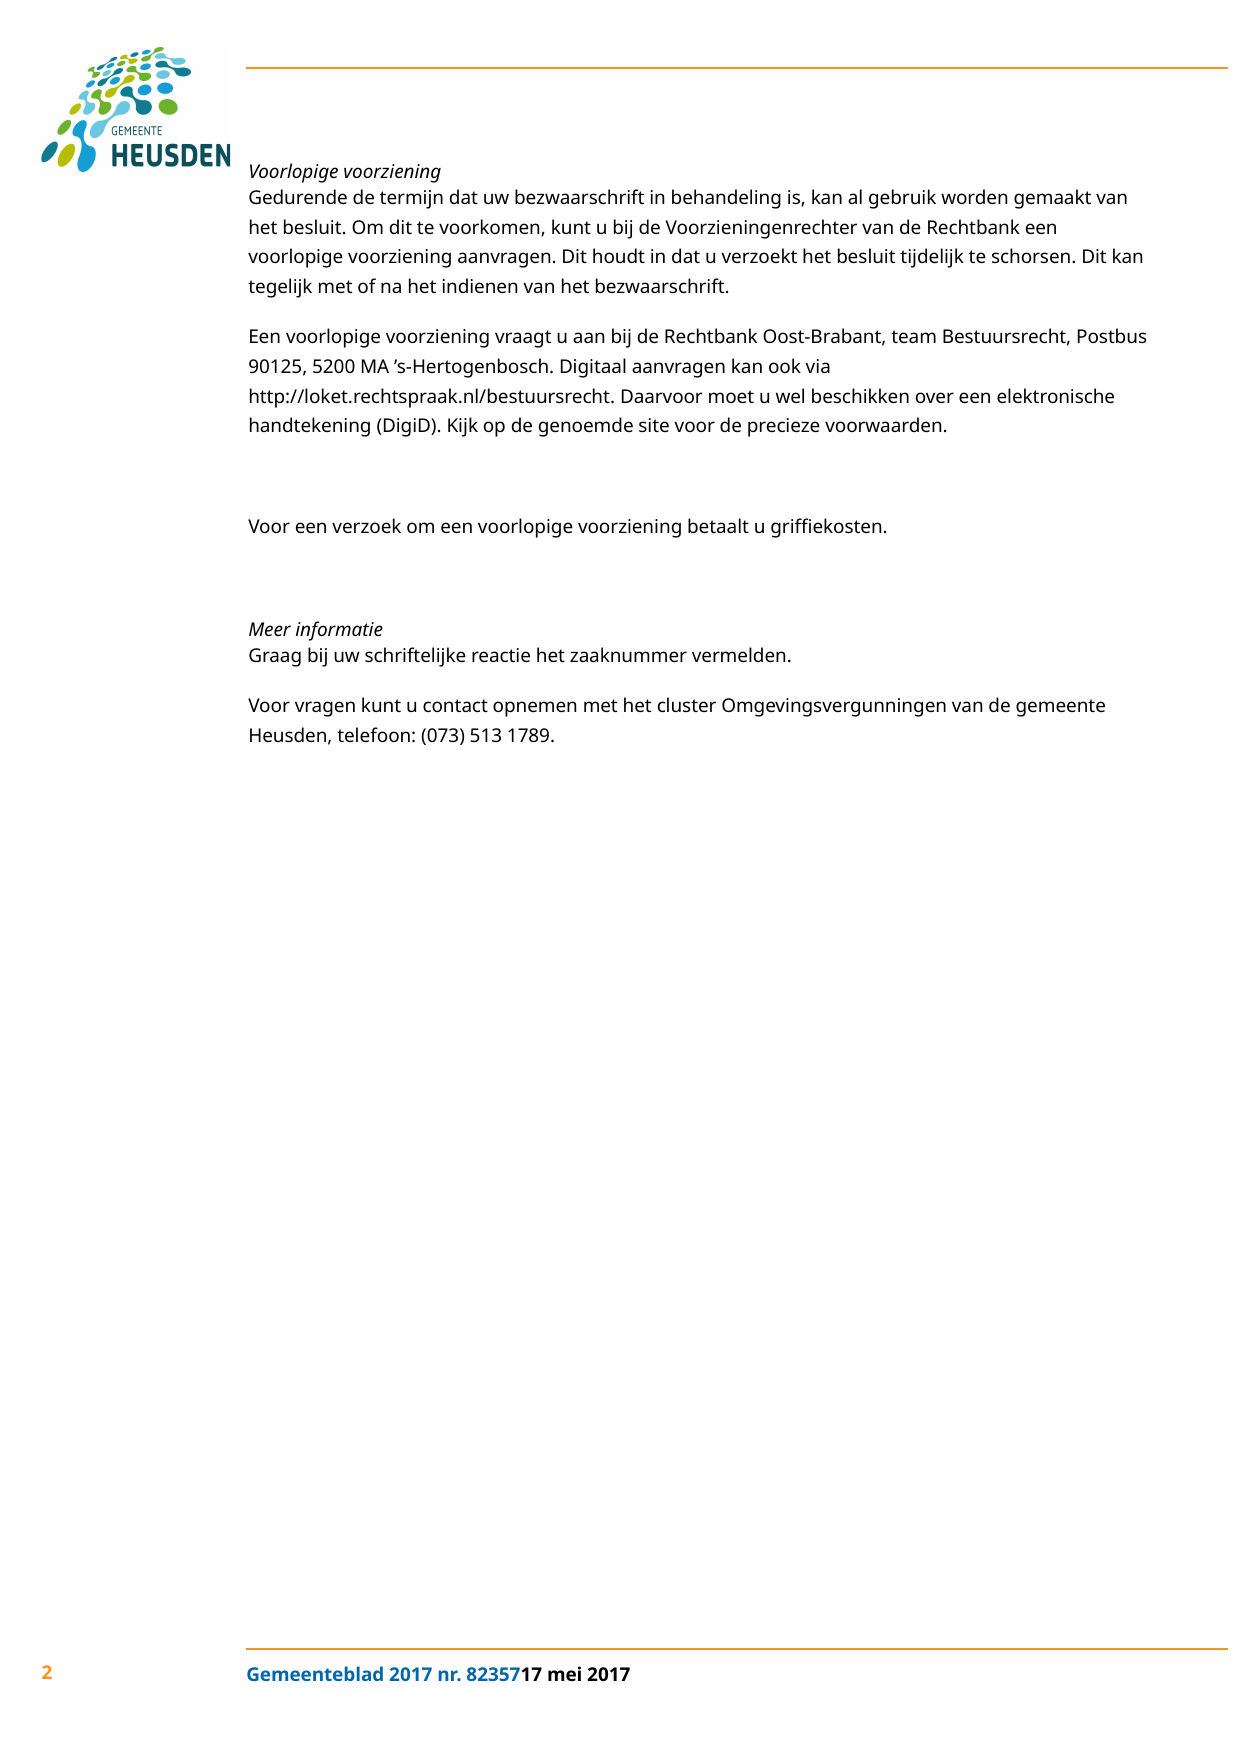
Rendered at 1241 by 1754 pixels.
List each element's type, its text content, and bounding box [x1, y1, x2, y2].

text Voorlopige voorziening [248, 159, 1152, 184]
text Meer informatie [248, 616, 1152, 642]
picture [41, 47, 231, 172]
text Een voorlopige voorziening vraagt u aan bij de Rechtbank Oost-Brabant, team Bestuursrecht, Postbus 90125, 5200 MA ’s-Hertogenbosch. Digitaal aanvragen kan ook via http://loket.rechtspraak.nl/bestuursrecht. Daarvoor moet u wel beschikken over een elektronische handtekening (DigiD). Kijk op de genoemde site voor de precieze voorwaarden. [248, 324, 1152, 438]
text Gedurende de termijn dat uw bezwaarschrift in behandeling is, kan al gebruik worden gemaakt van het besluit. Om dit te voorkomen, kunt u bij de Voorzieningenrechter van de Rechtbank een voorlopige voorziening aanvragen. Dit houdt in dat u verzoekt het besluit tijdelijk te schorsen. Dit kan tegelijk met of na het indienen van het bezwaarschrift. [248, 184, 1152, 299]
text Voor vragen kunt u contact opnemen met het cluster Omgevingsvergunningen van de gemeente Heusden, telefoon: (073) 513 1789. [248, 693, 1152, 748]
text Voor een verzoek om een voorlopige voorziening betaalt u griffiekosten. [248, 513, 1152, 539]
text Graag bij uw schriftelijke reactie het zaaknummer vermelden. [248, 642, 1152, 668]
